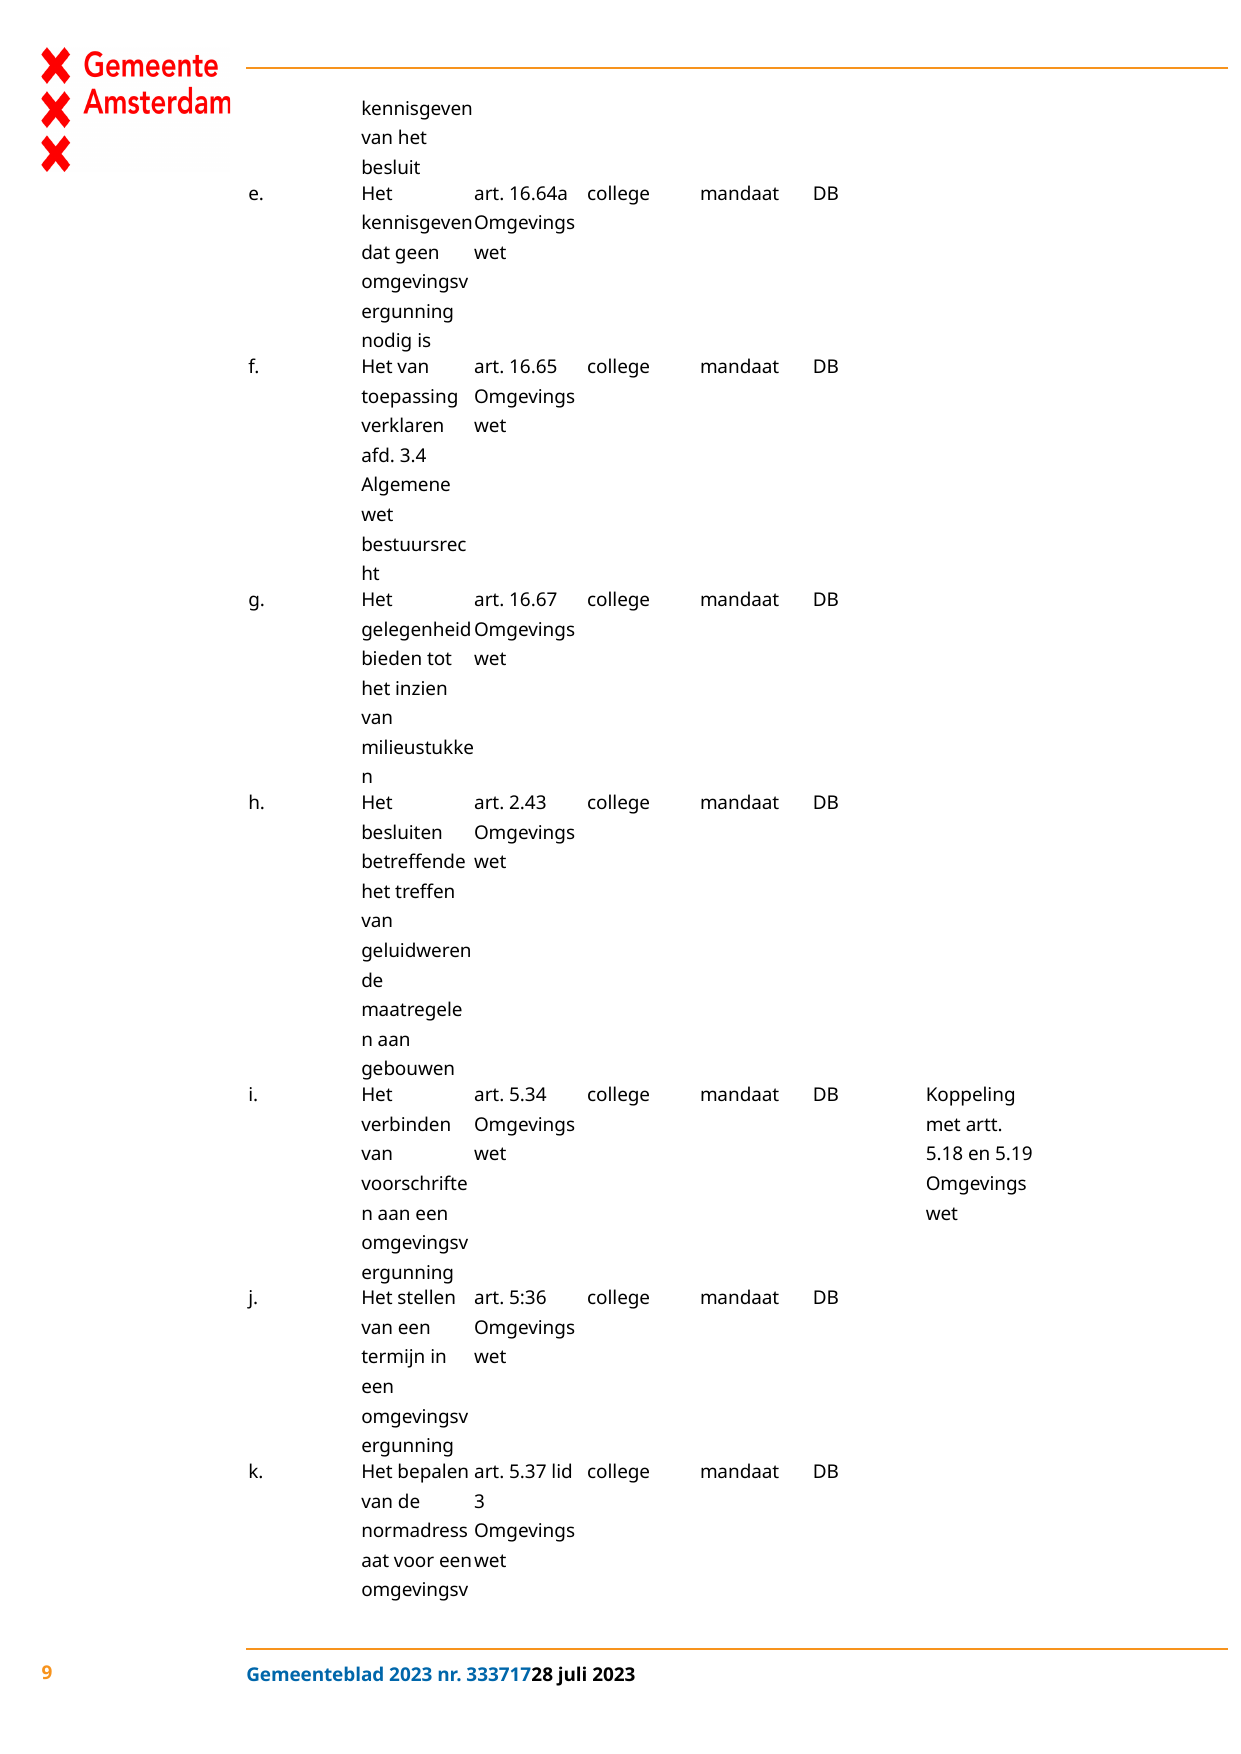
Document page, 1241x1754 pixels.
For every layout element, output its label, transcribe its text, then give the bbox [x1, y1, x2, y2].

table_cell Het van toepassing verklaren afd. 3.4 Algemene wet bestuursrecht [361, 353, 474, 586]
table_cell Het bepalen van de normadressaat voor een omgevingsv [361, 1458, 474, 1602]
table_cell [248, 95, 361, 180]
table_cell DB [813, 586, 926, 789]
table_cell [926, 180, 1038, 353]
table_cell art. 5.37 lid 3 Omgevingswet [474, 1458, 587, 1602]
picture [41, 47, 231, 172]
table_cell DB [813, 353, 926, 586]
table_cell kennisgeven van het besluit [361, 95, 474, 180]
table_cell college [587, 353, 700, 586]
table_cell [926, 1458, 1038, 1602]
table_cell art. 5.34 Omgevingswet [474, 1081, 587, 1284]
table_cell art. 2.43 Omgevingswet [474, 789, 587, 1081]
table_cell [926, 95, 1038, 180]
table_cell k. [248, 1458, 361, 1602]
table_cell [926, 353, 1038, 586]
table_cell mandaat [700, 180, 813, 353]
table_cell DB [813, 1458, 926, 1602]
table_cell mandaat [700, 353, 813, 586]
table_cell h. [248, 789, 361, 1081]
table_cell [926, 1285, 1038, 1458]
table_cell art. 16.65 Omgevingswet [474, 353, 587, 586]
table_cell mandaat [700, 1285, 813, 1458]
table_cell college [587, 180, 700, 353]
table_cell [813, 95, 926, 180]
table_cell [587, 95, 700, 180]
table_cell DB [813, 1285, 926, 1458]
table_cell college [587, 789, 700, 1081]
table_cell college [587, 1081, 700, 1284]
table_cell art. 5:36 Omgevingswet [474, 1285, 587, 1458]
table_cell Het gelegenheid bieden tot het inzien van milieustukken [361, 586, 474, 789]
table_cell f. [248, 353, 361, 586]
table_cell i. [248, 1081, 361, 1284]
table_cell college [587, 1285, 700, 1458]
table_cell e. [248, 180, 361, 353]
table_cell mandaat [700, 1081, 813, 1284]
table_cell DB [813, 180, 926, 353]
table_cell art. 16.64a Omgevingswet [474, 180, 587, 353]
table_cell mandaat [700, 1458, 813, 1602]
table_cell mandaat [700, 789, 813, 1081]
table_cell j. [248, 1285, 361, 1458]
table_cell Het stellen van een termijn in een omgevingsvergunning [361, 1285, 474, 1458]
table_cell [926, 789, 1038, 1081]
table_cell college [587, 1458, 700, 1602]
table_cell Koppeling met artt. 5.18 en 5.19 Omgevingswet [926, 1081, 1038, 1284]
table_cell g. [248, 586, 361, 789]
table_cell [926, 586, 1038, 789]
table_cell college [587, 586, 700, 789]
table_cell mandaat [700, 586, 813, 789]
table_cell DB [813, 1081, 926, 1284]
table_cell art. 16.67 Omgevingswet [474, 586, 587, 789]
table_cell [700, 95, 813, 180]
table_cell DB [813, 789, 926, 1081]
table_cell [474, 95, 587, 180]
table_cell Het besluiten betreffende het treffen van geluidwerende maatregelen aan gebouwen [361, 789, 474, 1081]
table_cell Het verbinden van voorschriften aan een omgevingsvergunning [361, 1081, 474, 1284]
table_cell Het kennisgeven dat geen omgevingsvergunning nodig is [361, 180, 474, 353]
